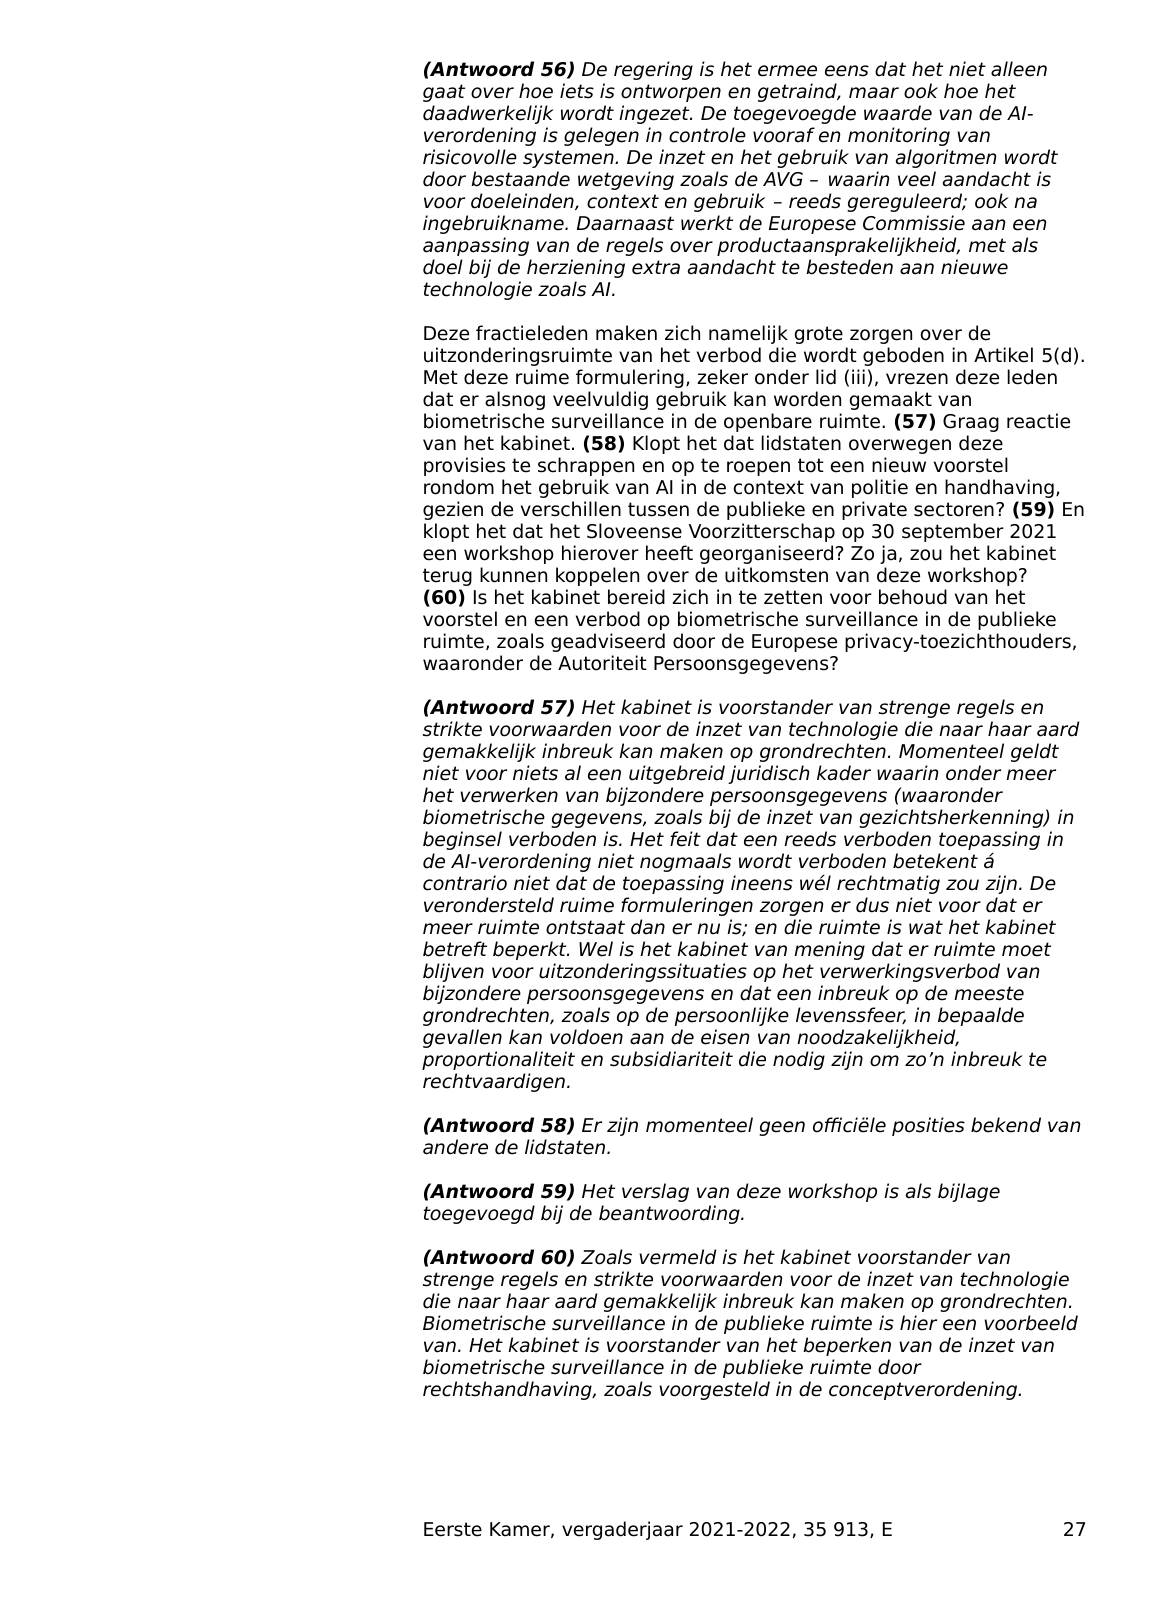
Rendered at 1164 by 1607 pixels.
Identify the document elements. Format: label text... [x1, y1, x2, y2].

text (Antwoord 60) Zoals vermeld is het kabinet voorstander van strenge regels en strikte voorwaarden voor de inzet van technologie die naar haar aard gemakkelijk inbreuk kan maken op grondrechten. Biometrische surveillance in de publieke ruimte is hier een voorbeeld van. Het kabinet is voorstander van het beperken van de inzet van biometrische surveillance in de publieke ruimte door rechtshandhaving, zoals voorgesteld in de conceptverordening. [422, 1247, 1087, 1401]
text (Antwoord 59) Het verslag van deze workshop is als bijlage toegevoegd bij de beantwoording. [422, 1181, 1087, 1225]
text (Antwoord 58) Er zijn momenteel geen officiële posities bekend van andere de lidstaten. [422, 1115, 1087, 1159]
text Deze fractieleden maken zich namelijk grote zorgen over de uitzonderingsruimte van het verbod die wordt geboden in Artikel 5(d). Met deze ruime formulering, zeker onder lid (iii), vrezen deze leden dat er alsnog veelvuldig gebruik kan worden gemaakt van biometrische surveillance in de openbare ruimte. (57) Graag reactie van het kabinet. (58) Klopt het dat lidstaten overwegen deze provisies te schrappen en op te roepen tot een nieuw voorstel rondom het gebruik van AI in de context van politie en handhaving, gezien de verschillen tussen de publieke en private sectoren? (59) En klopt het dat het Sloveense Voorzitterschap op 30 september 2021 een workshop hierover heeft georganiseerd? Zo ja, zou het kabinet terug kunnen koppelen over de uitkomsten van deze workshop? (60) Is het kabinet bereid zich in te zetten voor behoud van het voorstel en een verbod op biometrische surveillance in de publieke ruimte, zoals geadviseerd door de Europese privacy-toezichthouders, waaronder de Autoriteit Persoonsgegevens? [422, 323, 1087, 675]
text (Antwoord 56) De regering is het ermee eens dat het niet alleen gaat over hoe iets is ontworpen en getraind, maar ook hoe het daadwerkelijk wordt ingezet. De toegevoegde waarde van de AI-verordening is gelegen in controle vooraf en monitoring van risicovolle systemen. De inzet en het gebruik van algoritmen wordt door bestaande wetgeving zoals de AVG – waarin veel aandacht is voor doeleinden, context en gebruik – reeds gereguleerd; ook na ingebruikname. Daarnaast werkt de Europese Commissie aan een aanpassing van de regels over productaansprakelijkheid, met als doel bij de herziening extra aandacht te besteden aan nieuwe technologie zoals AI. [422, 59, 1087, 301]
text (Antwoord 57) Het kabinet is voorstander van strenge regels en strikte voorwaarden voor de inzet van technologie die naar haar aard gemakkelijk inbreuk kan maken op grondrechten. Momenteel geldt niet voor niets al een uitgebreid juridisch kader waarin onder meer het verwerken van bijzondere persoonsgegevens (waaronder biometrische gegevens, zoals bij de inzet van gezichtsherkenning) in beginsel verboden is. Het feit dat een reeds verboden toepassing in de AI-verordening niet nogmaals wordt verboden betekent á contrario niet dat de toepassing ineens wél rechtmatig zou zijn. De verondersteld ruime formuleringen zorgen er dus niet voor dat er meer ruimte ontstaat dan er nu is; en die ruimte is wat het kabinet betreft beperkt. Wel is het kabinet van mening dat er ruimte moet blijven voor uitzonderingssituaties op het verwerkingsverbod van bijzondere persoonsgegevens en dat een inbreuk op de meeste grondrechten, zoals op de persoonlijke levenssfeer, in bepaalde gevallen kan voldoen aan de eisen van noodzakelijkheid, proportionaliteit en subsidiariteit die nodig zijn om zo’n inbreuk te rechtvaardigen. [422, 697, 1087, 1092]
